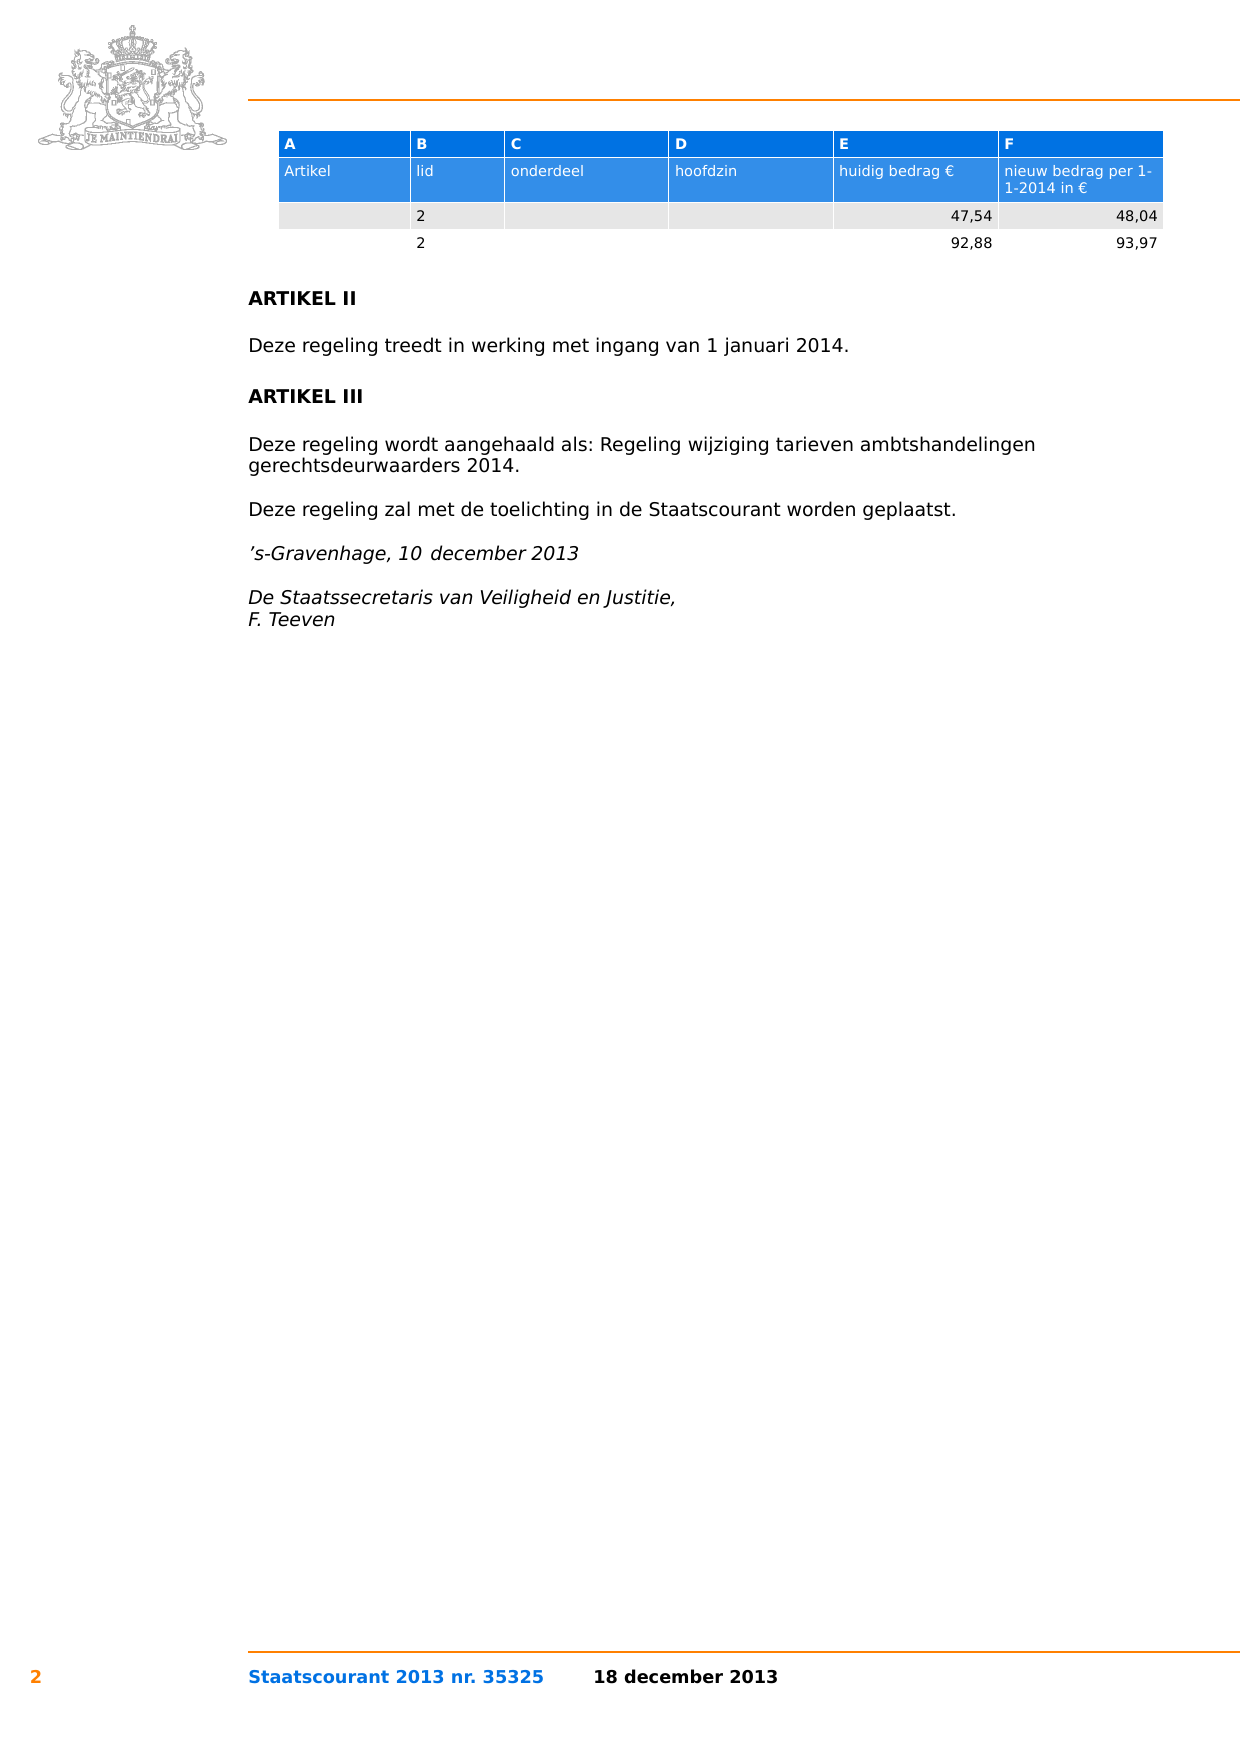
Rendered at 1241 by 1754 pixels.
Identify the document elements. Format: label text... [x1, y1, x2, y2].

table_cell [279, 203, 410, 229]
table_cell nieuw bedrag per 1-1-2014 in € [999, 158, 1163, 202]
table_cell 93,97 [999, 230, 1163, 256]
table_cell [279, 230, 410, 256]
subtitle ARTIKEL III [248, 386, 1163, 408]
table_cell 48,04 [999, 203, 1163, 229]
table_header A [279, 131, 410, 157]
table_cell [669, 203, 833, 229]
table_header B [411, 131, 504, 157]
subtitle ARTIKEL II [248, 287, 1163, 309]
text De Staatssecretaris van Veiligheid en Justitie, F. Teeven [248, 587, 1163, 631]
table_cell 2 [411, 203, 504, 229]
table_cell 92,88 [834, 230, 998, 256]
table_cell lid [411, 158, 504, 202]
text ’s-Gravenhage, 10 december 2013 [248, 543, 1163, 565]
table_cell [505, 203, 668, 229]
text Deze regeling treedt in werking met ingang van 1 januari 2014. [248, 334, 1163, 356]
table_cell huidig bedrag € [834, 158, 998, 202]
table_cell 2 [411, 230, 504, 256]
table_cell [669, 230, 833, 256]
text Deze regeling zal met de toelichting in de Staatscourant worden geplaatst. [248, 499, 1163, 521]
table_header E [834, 131, 998, 157]
picture [38, 25, 227, 150]
table_cell onderdeel [505, 158, 668, 202]
table_cell [505, 230, 668, 256]
table_cell 47,54 [834, 203, 998, 229]
table_header D [669, 131, 833, 157]
table_cell Artikel [279, 158, 410, 202]
table_cell hoofdzin [669, 158, 833, 202]
table_header F [999, 131, 1163, 157]
text Deze regeling wordt aangehaald als: Regeling wijziging tarieven ambtshandelingen gerechtsdeurwaarders 2014. [248, 433, 1163, 477]
table_header C [505, 131, 668, 157]
